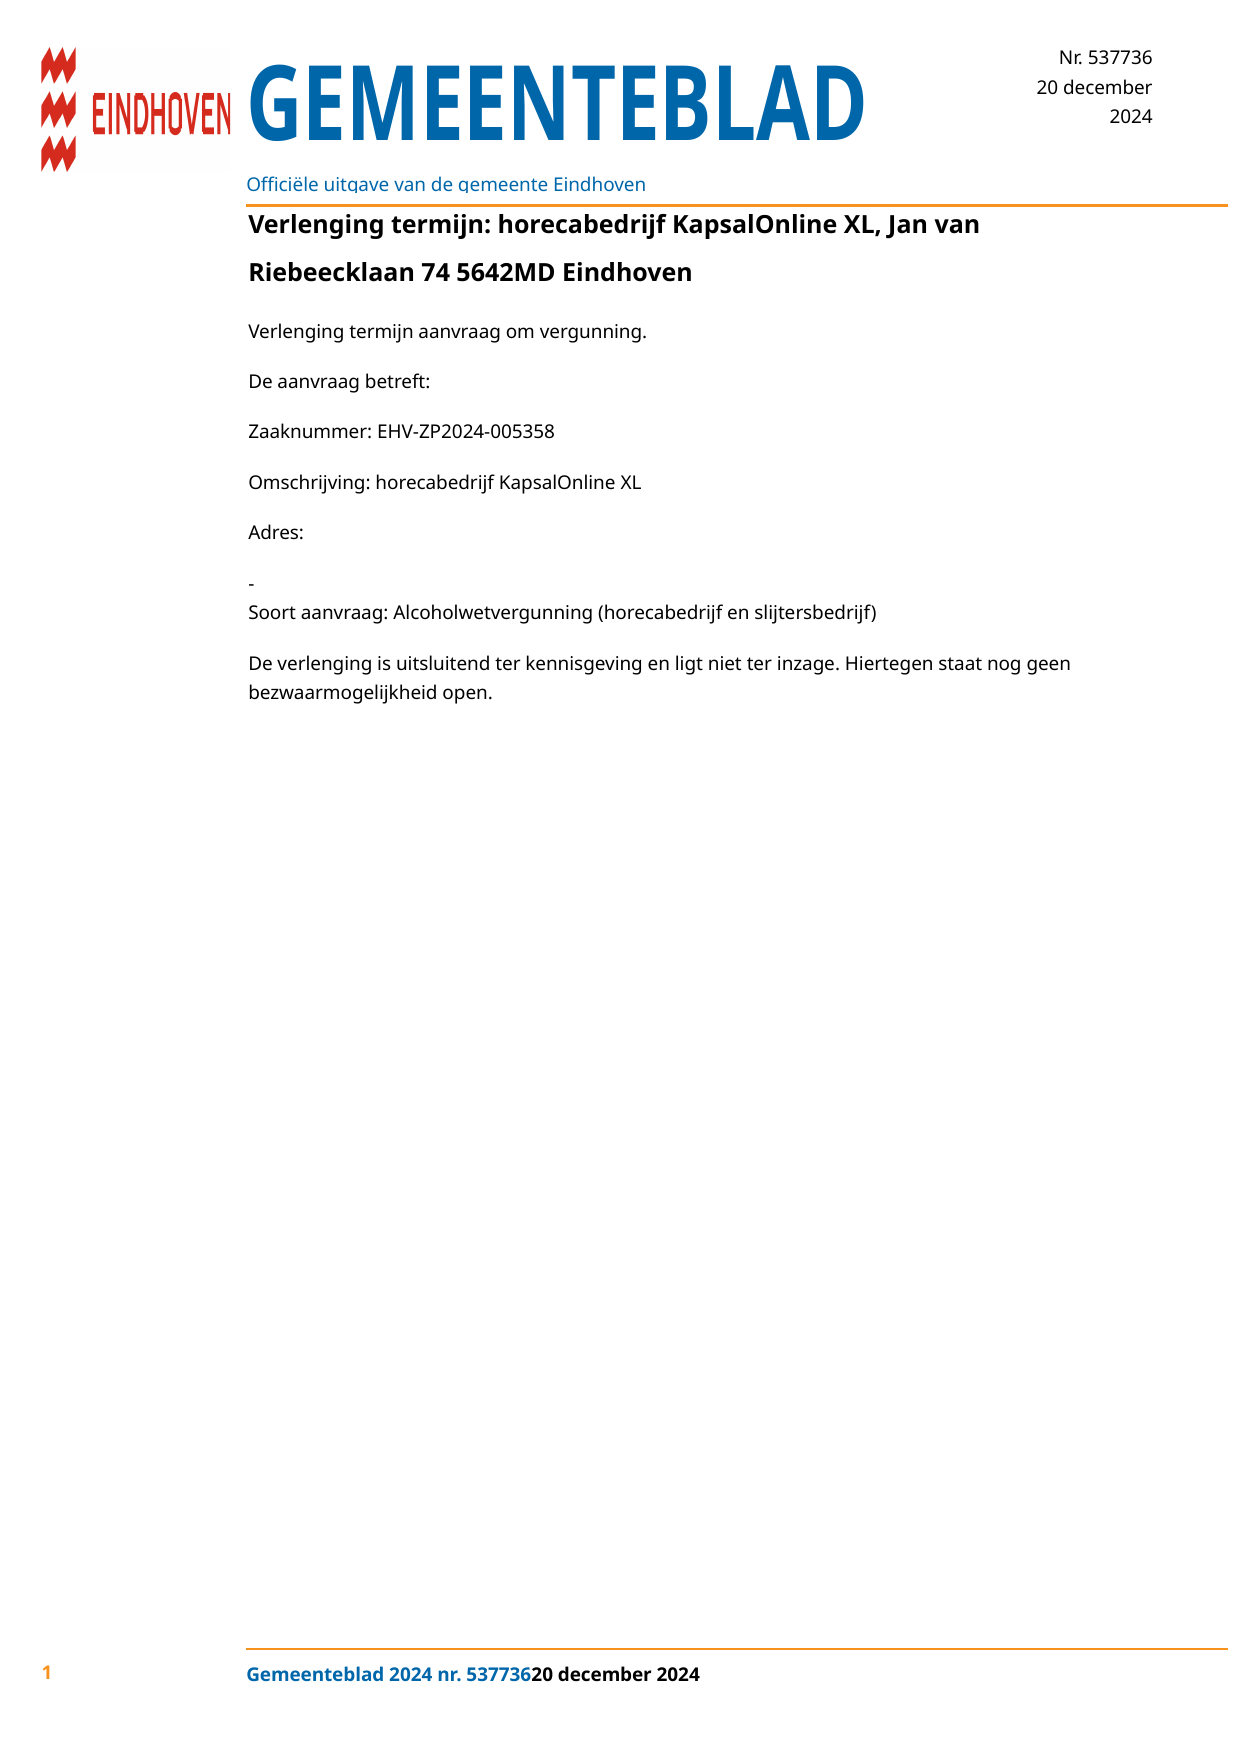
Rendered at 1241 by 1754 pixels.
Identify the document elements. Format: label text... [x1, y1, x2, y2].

text De aanvraag betreft: [248, 368, 1152, 394]
text Zaaknummer: EHV-ZP2024-005358 [248, 419, 1152, 444]
text De verlenging is uitsluitend ter kennisgeving en ligt niet ter inzage. Hiertegen staat nog geen bezwaarmogelijkheid open. [248, 650, 1152, 705]
text Soort aanvraag: Alcoholwetvergunning (horecabedrijf en slijtersbedrijf) [248, 599, 1152, 625]
text Omschrijving: horecabedrijf KapsalOnline XL [248, 469, 1152, 495]
text Verlenging termijn: horecabedrijf KapsalOnline XL, Jan van Riebeecklaan 74 5642MD Eindhoven [248, 207, 1152, 288]
text Verlenging termijn aanvraag om vergunning. [248, 318, 1152, 344]
text Adres: [248, 519, 1152, 545]
picture [41, 47, 231, 172]
